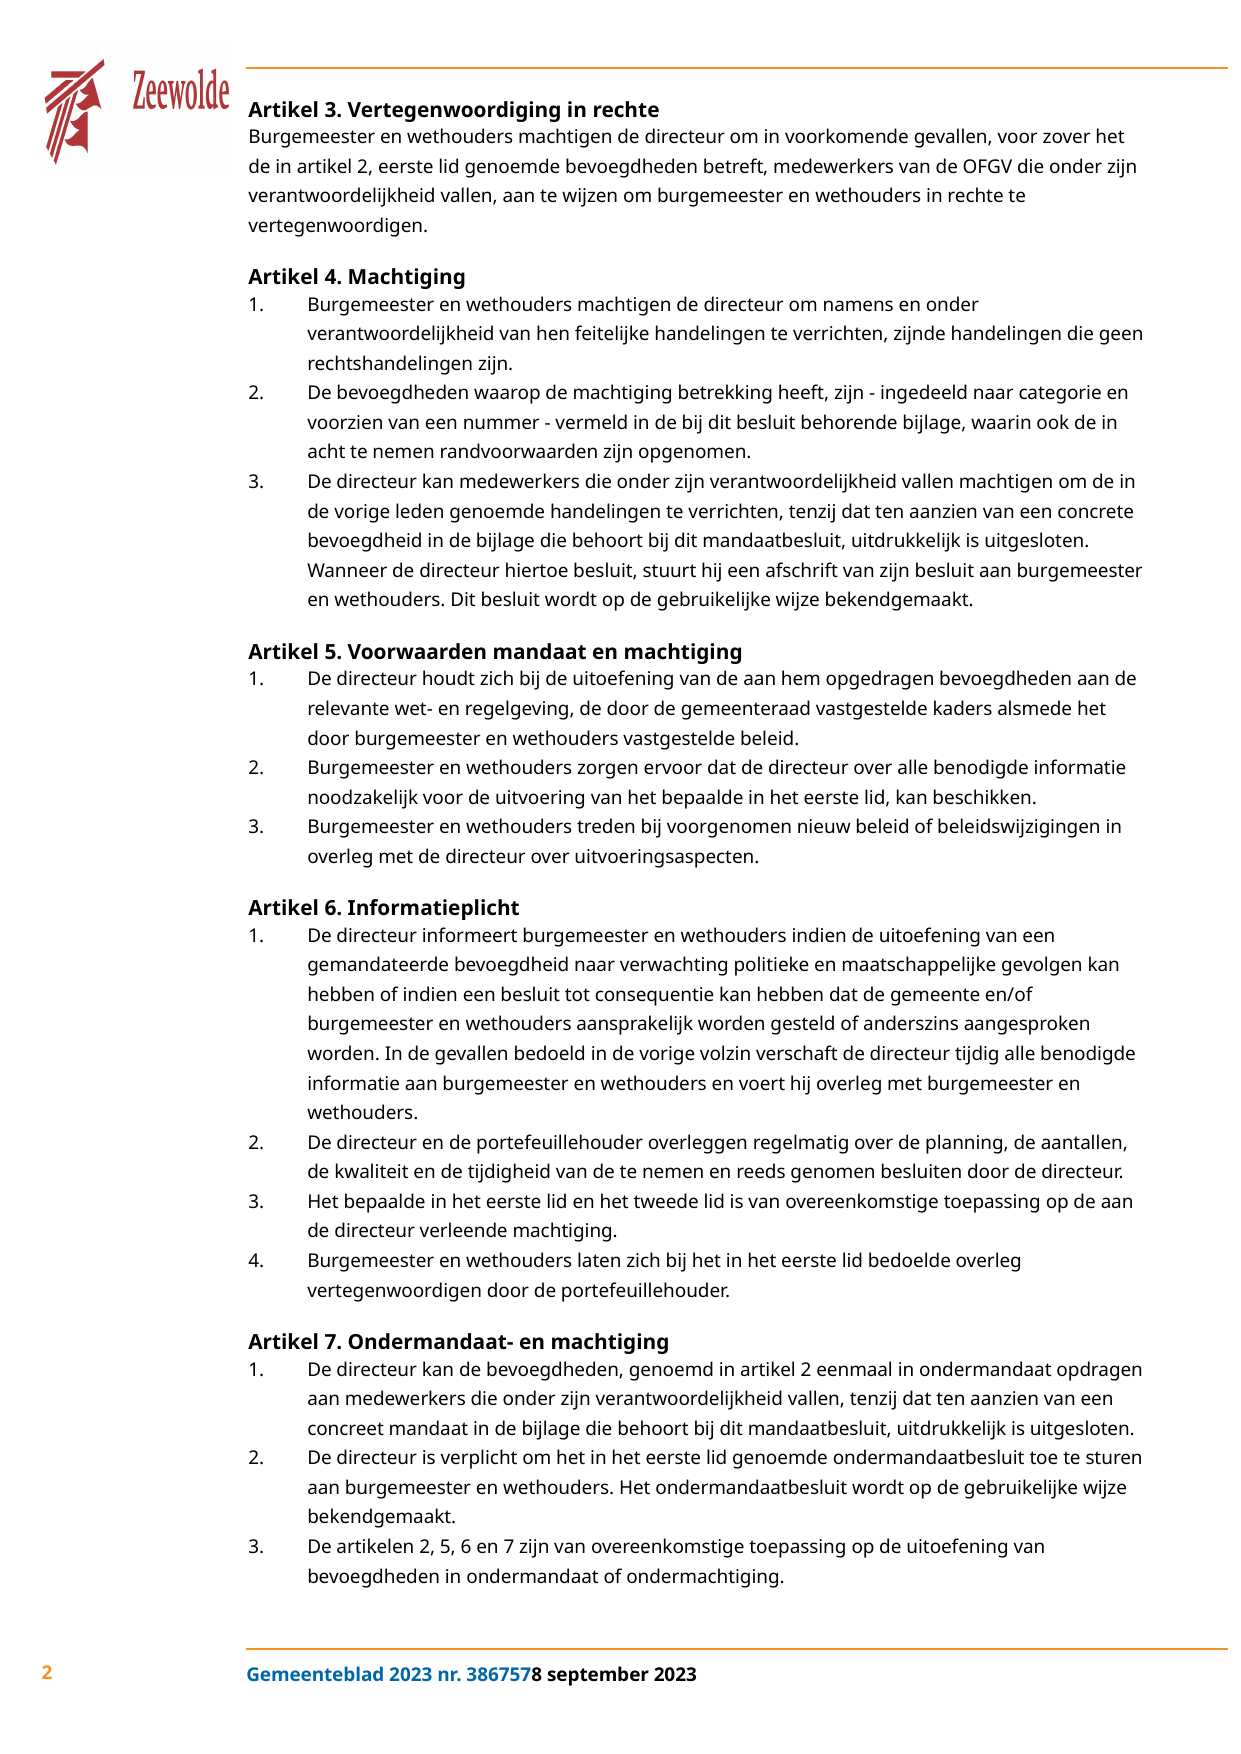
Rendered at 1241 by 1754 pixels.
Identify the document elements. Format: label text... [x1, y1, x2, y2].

list De directeur informeert burgemeester en wethouders indien de uitoefening van een gemandateerde bevoegdheid naar verwachting politieke en maatschappelijke gevolgen kan hebben of indien een besluit tot consequentie kan hebben dat de gemeente en/of burgemeester en wethouders aansprakelijk worden gesteld of anderszins aangesproken worden. In de gevallen bedoeld in de vorige volzin verschaft de directeur tijdig alle benodigde informatie aan burgemeester en wethouders en voert hij overleg met burgemeester en wethouders. [248, 922, 1152, 1125]
list De directeur houdt zich bij de uitoefening van de aan hem opgedragen bevoegdheden aan de relevante wet- en regelgeving, de door de gemeenteraad vastgestelde kaders alsmede het door burgemeester en wethouders vastgestelde beleid. [248, 666, 1152, 750]
list Burgemeester en wethouders treden bij voorgenomen nieuw beleid of beleidswijzigingen in overleg met de directeur over uitvoeringsaspecten. [248, 813, 1152, 869]
list De directeur kan medewerkers die onder zijn verantwoordelijkheid vallen machtigen om de in de vorige leden genoemde handelingen te verrichten, tenzij dat ten aanzien van een concrete bevoegdheid in de bijlage die behoort bij dit mandaatbesluit, uitdrukkelijk is uitgesloten. Wanneer de directeur hiertoe besluit, stuurt hij een afschrift van zijn besluit aan burgemeester en wethouders. Dit besluit wordt op de gebruikelijke wijze bekendgemaakt. [248, 468, 1152, 612]
list De directeur kan de bevoegdheden, genoemd in artikel 2 eenmaal in ondermandaat opdragen aan medewerkers die onder zijn verantwoordelijkheid vallen, tenzij dat ten aanzien van een concreet mandaat in de bijlage die behoort bij dit mandaatbesluit, uitdrukkelijk is uitgesloten. [248, 1356, 1152, 1441]
list Het bepaalde in het eerste lid en het tweede lid is van overeenkomstige toepassing op de aan de directeur verleende machtiging. [248, 1188, 1152, 1243]
list De directeur is verplicht om het in het eerste lid genoemde ondermandaatbesluit toe te sturen aan burgemeester en wethouders. Het ondermandaatbesluit wordt op de gebruikelijke wijze bekendgemaakt. [248, 1444, 1152, 1529]
list Burgemeester en wethouders zorgen ervoor dat de directeur over alle benodigde informatie noodzakelijk voor de uitvoering van het bepaalde in het eerste lid, kan beschikken. [248, 754, 1152, 809]
list De bevoegdheden waarop de machtiging betrekking heeft, zijn - ingedeeld naar categorie en voorzien van een nummer - vermeld in de bij dit besluit behorende bijlage, waarin ook de in acht te nemen randvoorwaarden zijn opgenomen. [248, 379, 1152, 464]
text Artikel 3. Vertegenwoordiging in rechte [248, 95, 1152, 123]
text Artikel 5. Voorwaarden mandaat en machtiging [248, 637, 1152, 666]
text Artikel 6. Informatieplicht [248, 893, 1152, 922]
list De artikelen 2, 5, 6 en 7 zijn van overeenkomstige toepassing op de uitoefening van bevoegdheden in ondermandaat of ondermachtiging. [248, 1533, 1152, 1588]
list De directeur en de portefeuillehouder overleggen regelmatig over de planning, de aantallen, de kwaliteit en de tijdigheid van de te nemen en reeds genomen besluiten door de directeur. [248, 1129, 1152, 1184]
list Burgemeester en wethouders laten zich bij het in het eerste lid bedoelde overleg vertegenwoordigen door de portefeuillehouder. [248, 1247, 1152, 1303]
picture [41, 47, 231, 172]
text Artikel 4. Machtiging [248, 262, 1152, 291]
text Artikel 7. Ondermandaat- en machtiging [248, 1327, 1152, 1356]
list Burgemeester en wethouders machtigen de directeur om namens en onder verantwoordelijkheid van hen feitelijke handelingen te verrichten, zijnde handelingen die geen rechtshandelingen zijn. [248, 291, 1152, 376]
text Burgemeester en wethouders machtigen de directeur om in voorkomende gevallen, voor zover het de in artikel 2, eerste lid genoemde bevoegdheden betreft, medewerkers van de OFGV die onder zijn verantwoordelijkheid vallen, aan te wijzen om burgemeester en wethouders in rechte te vertegenwoordigen. [248, 123, 1152, 238]
